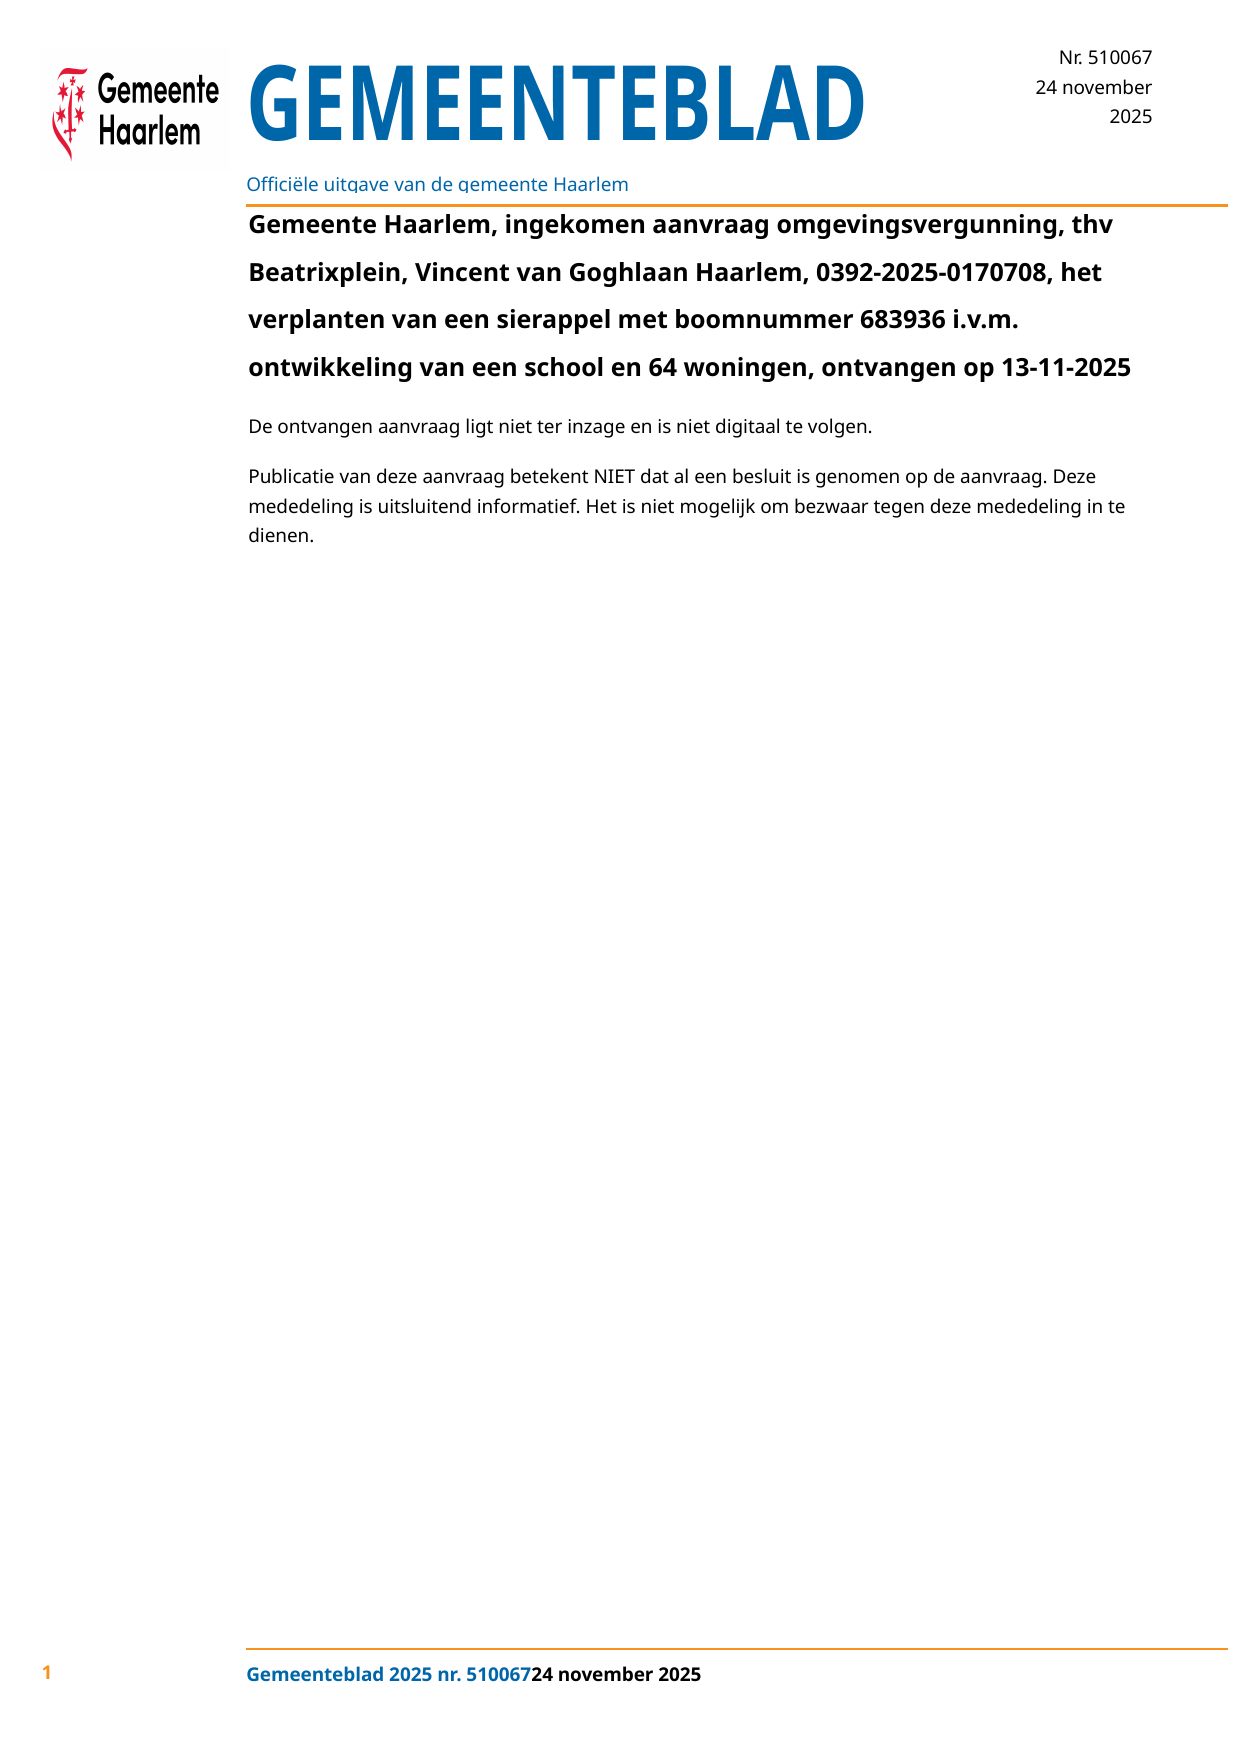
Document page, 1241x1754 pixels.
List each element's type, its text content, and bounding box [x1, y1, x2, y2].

text De ontvangen aanvraag ligt niet ter inzage en is niet digitaal te volgen. [248, 413, 1152, 439]
text Gemeente Haarlem, ingekomen aanvraag omgevingsvergunning, thv Beatrixplein, Vincent van Goghlaan Haarlem, 0392-2025-0170708, het verplanten van een sierappel met boomnummer 683936 i.v.m. ontwikkeling van een school en 64 woningen, ontvangen op 13-11-2025 [248, 207, 1152, 384]
text Publicatie van deze aanvraag betekent NIET dat al een besluit is genomen op de aanvraag. Deze mededeling is uitsluitend informatief. Het is niet mogelijk om bezwaar tegen deze mededeling in te dienen. [248, 463, 1152, 548]
picture [41, 47, 231, 172]
